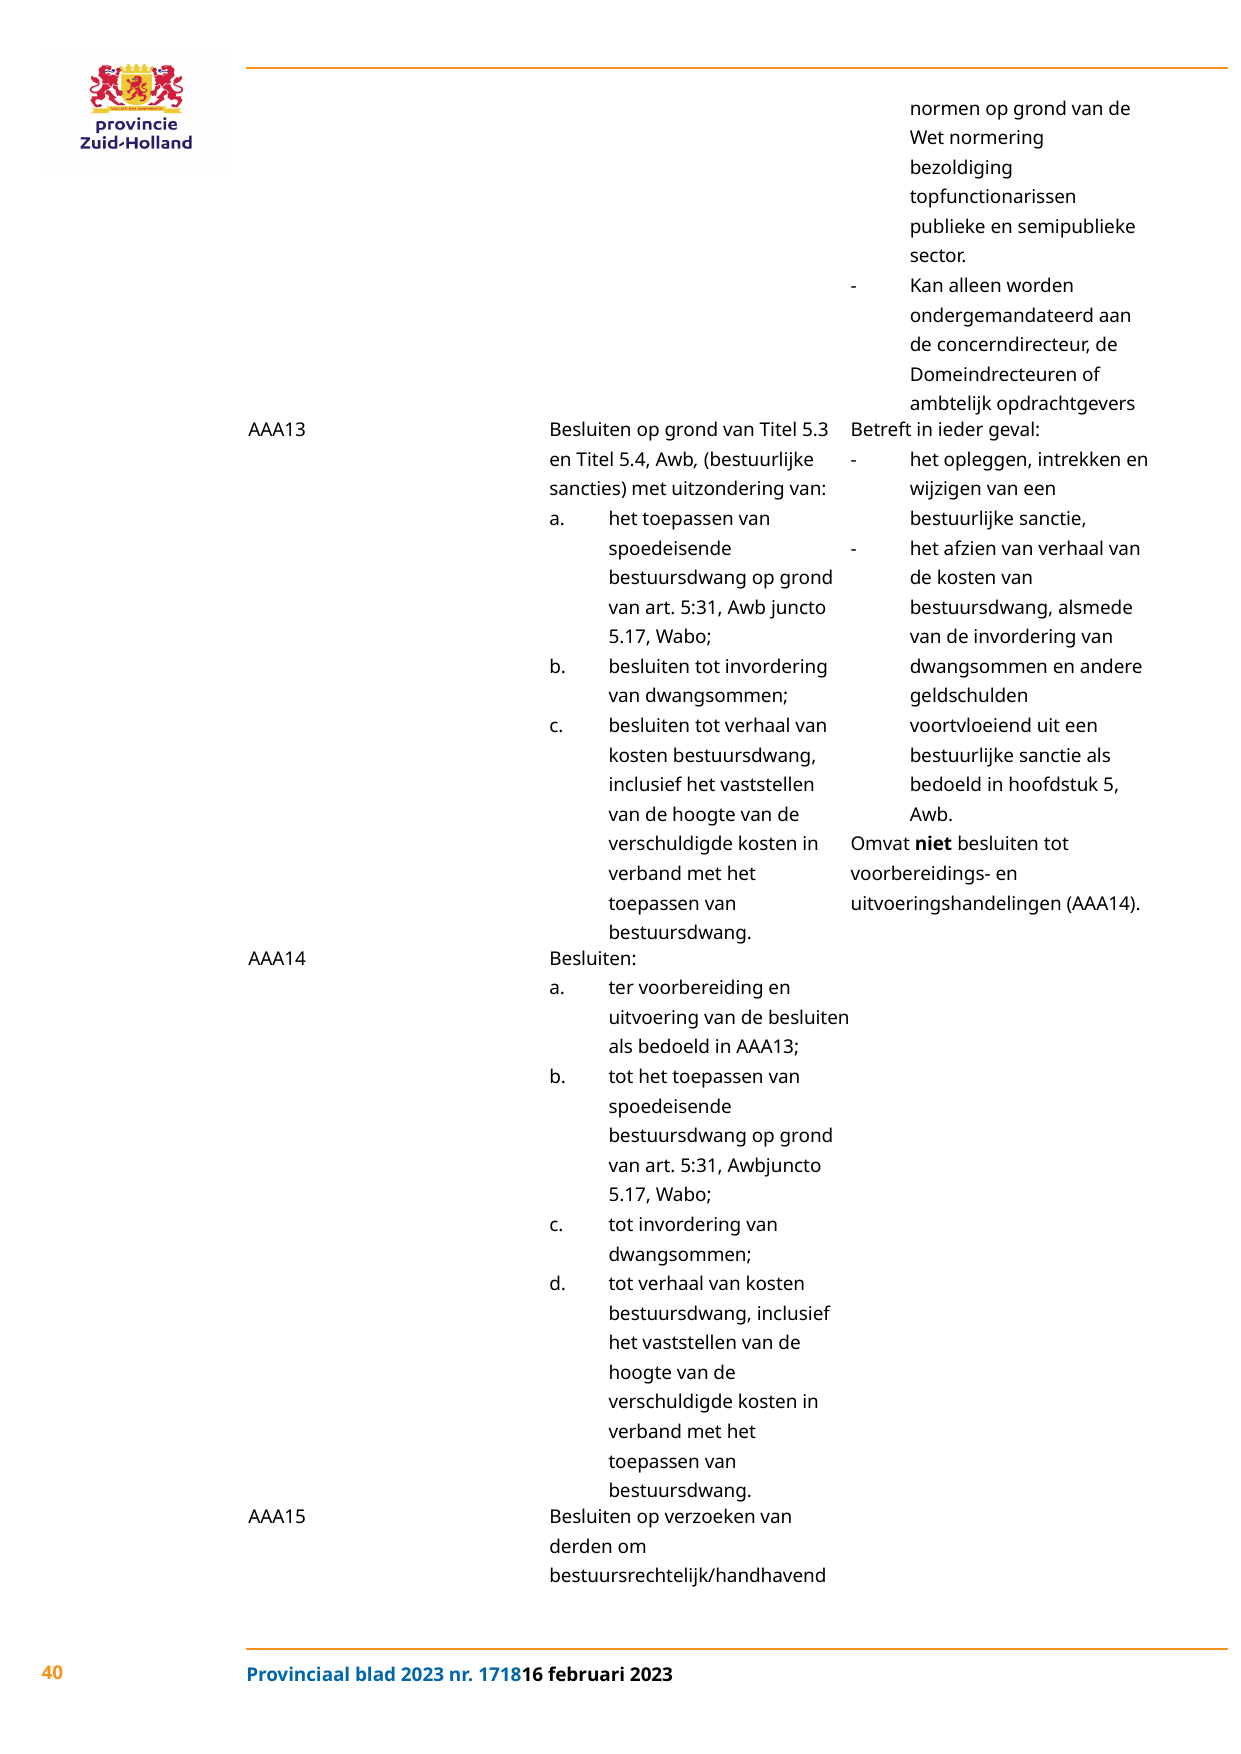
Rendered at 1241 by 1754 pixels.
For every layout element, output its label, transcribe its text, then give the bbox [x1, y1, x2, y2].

table_cell AAA13 [248, 416, 549, 945]
table_cell Betreft in ieder geval: het opleggen, intrekken en wijzigen van een bestuurlijke sanctie, het afzien van verhaal van de kosten van bestuursdwang, alsmede van de invordering van dwangsommen en andere geldschulden voortvloeiend uit een bestuurlijke sanctie als bedoeld in hoofdstuk 5, Awb. Omvat niet besluiten tot voorbereidings- en uitvoeringshandelingen (AAA14). [850, 416, 1152, 945]
table_cell normen op grond van de Wet normering bezoldiging topfunctionarissen publieke en semipublieke sector. Kan alleen worden ondergemandateerd aan de concerndirecteur, de Domeindrecteuren of ambtelijk opdrachtgevers [850, 95, 1152, 416]
table_cell Besluiten op grond van Titel 5.3 en Titel 5.4, Awb, (bestuurlijke sancties) met uitzondering van: het toepassen van spoedeisende bestuursdwang op grond van art. 5:31, Awb juncto 5.17, Wabo; besluiten tot invordering van dwangsommen; besluiten tot verhaal van kosten bestuursdwang, inclusief het vaststellen van de hoogte van de verschuldigde kosten in verband met het toepassen van bestuursdwang. [549, 416, 850, 945]
table_cell Besluiten: ter voorbereiding en uitvoering van de besluiten als bedoeld in AAA13; tot het toepassen van spoedeisende bestuursdwang op grond van art. 5:31, Awbjuncto 5.17, Wabo; tot invordering van dwangsommen; tot verhaal van kosten bestuursdwang, inclusief het vaststellen van de hoogte van de verschuldigde kosten in verband met het toepassen van bestuursdwang. [549, 945, 850, 1503]
table_cell AAA15 [248, 1503, 549, 1588]
table_cell [549, 95, 850, 416]
picture [41, 47, 231, 172]
table_cell [248, 95, 549, 416]
table_cell [850, 1503, 1152, 1588]
table_cell [850, 945, 1152, 1503]
table_cell Besluiten op verzoeken van derden om bestuursrechtelijk/handhavend [549, 1503, 850, 1588]
table_cell AAA14 [248, 945, 549, 1503]
